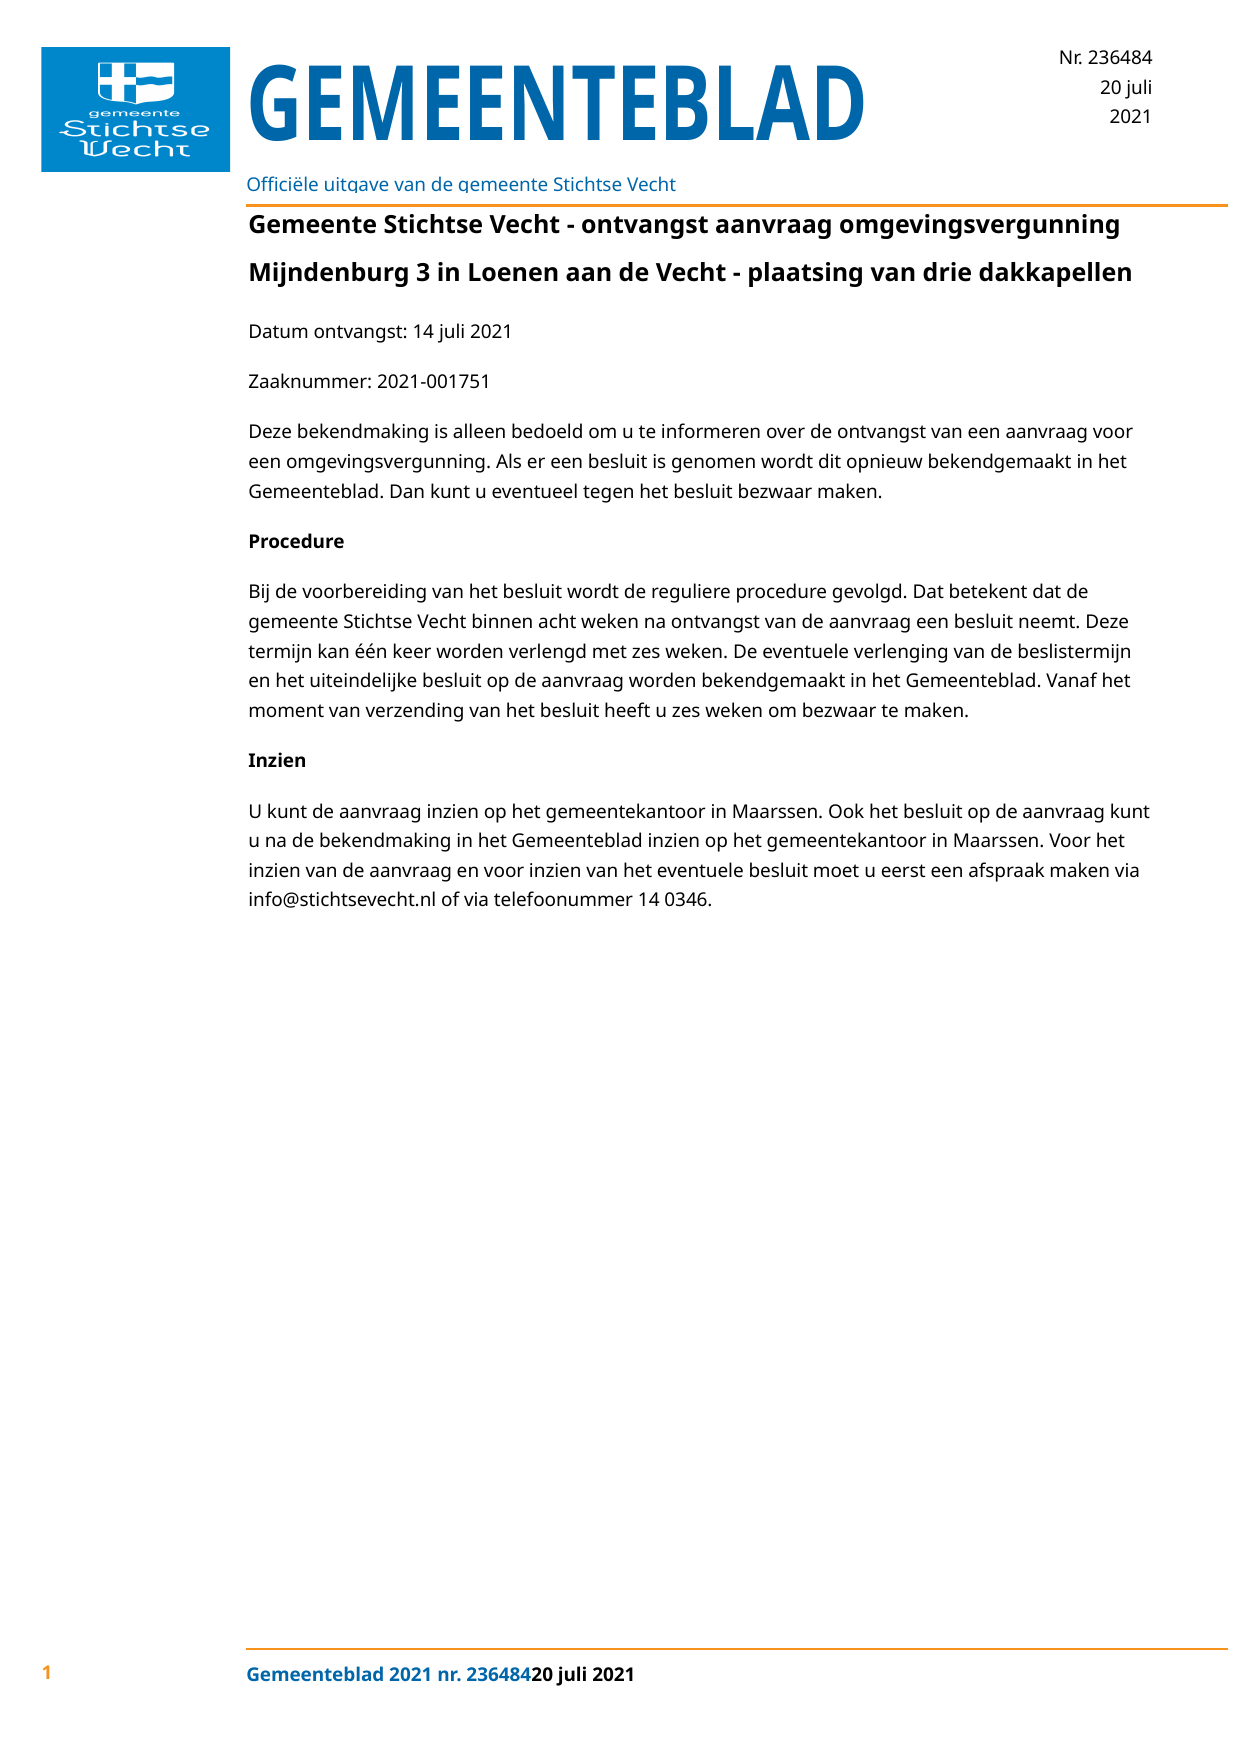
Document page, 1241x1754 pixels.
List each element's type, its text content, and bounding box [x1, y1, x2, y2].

text Zaaknummer: 2021-001751 [248, 368, 1152, 394]
text Deze bekendmaking is alleen bedoeld om u te informeren over de ontvangst van een aanvraag voor een omgevingsvergunning. Als er een besluit is genomen wordt dit opnieuw bekendgemaakt in het Gemeenteblad. Dan kunt u eventueel tegen het besluit bezwaar maken. [248, 419, 1152, 504]
picture [99, 63, 135, 101]
text Bij de voorbereiding van het besluit wordt de reguliere procedure gevolgd. Dat betekent dat de gemeente Stichtse Vecht binnen acht weken na ontvangst van de aanvraag een besluit neemt. Deze termijn kan één keer worden verlengd met zes weken. De eventuele verlenging van de beslistermijn en het uiteindelijke besluit op de aanvraag worden bekendgemaakt in het Gemeenteblad. Vanaf het moment van verzending van het besluit heeft u zes weken om bezwaar te maken. [248, 579, 1152, 723]
text Procedure [248, 528, 1152, 554]
text Inzien [248, 747, 1152, 773]
text U kunt de aanvraag inzien op het gemeentekantoor in Maarssen. Ook het besluit op de aanvraag kunt u na de bekendmaking in het Gemeenteblad inzien op het gemeentekantoor in Maarssen. Voor het inzien van de aanvraag en voor inzien van het eventuele besluit moet u eerst een afspraak maken via info@stichtsevecht.nl of via telefoonummer 14 0346. [248, 798, 1152, 912]
picture [137, 63, 174, 103]
text Gemeente Stichtse Vecht - ontvangst aanvraag omgevingsvergunning Mijndenburg 3 in Loenen aan de Vecht - plaatsing van drie dakkapellen [248, 207, 1152, 288]
text Datum ontvangst: 14 juli 2021 [248, 318, 1152, 344]
